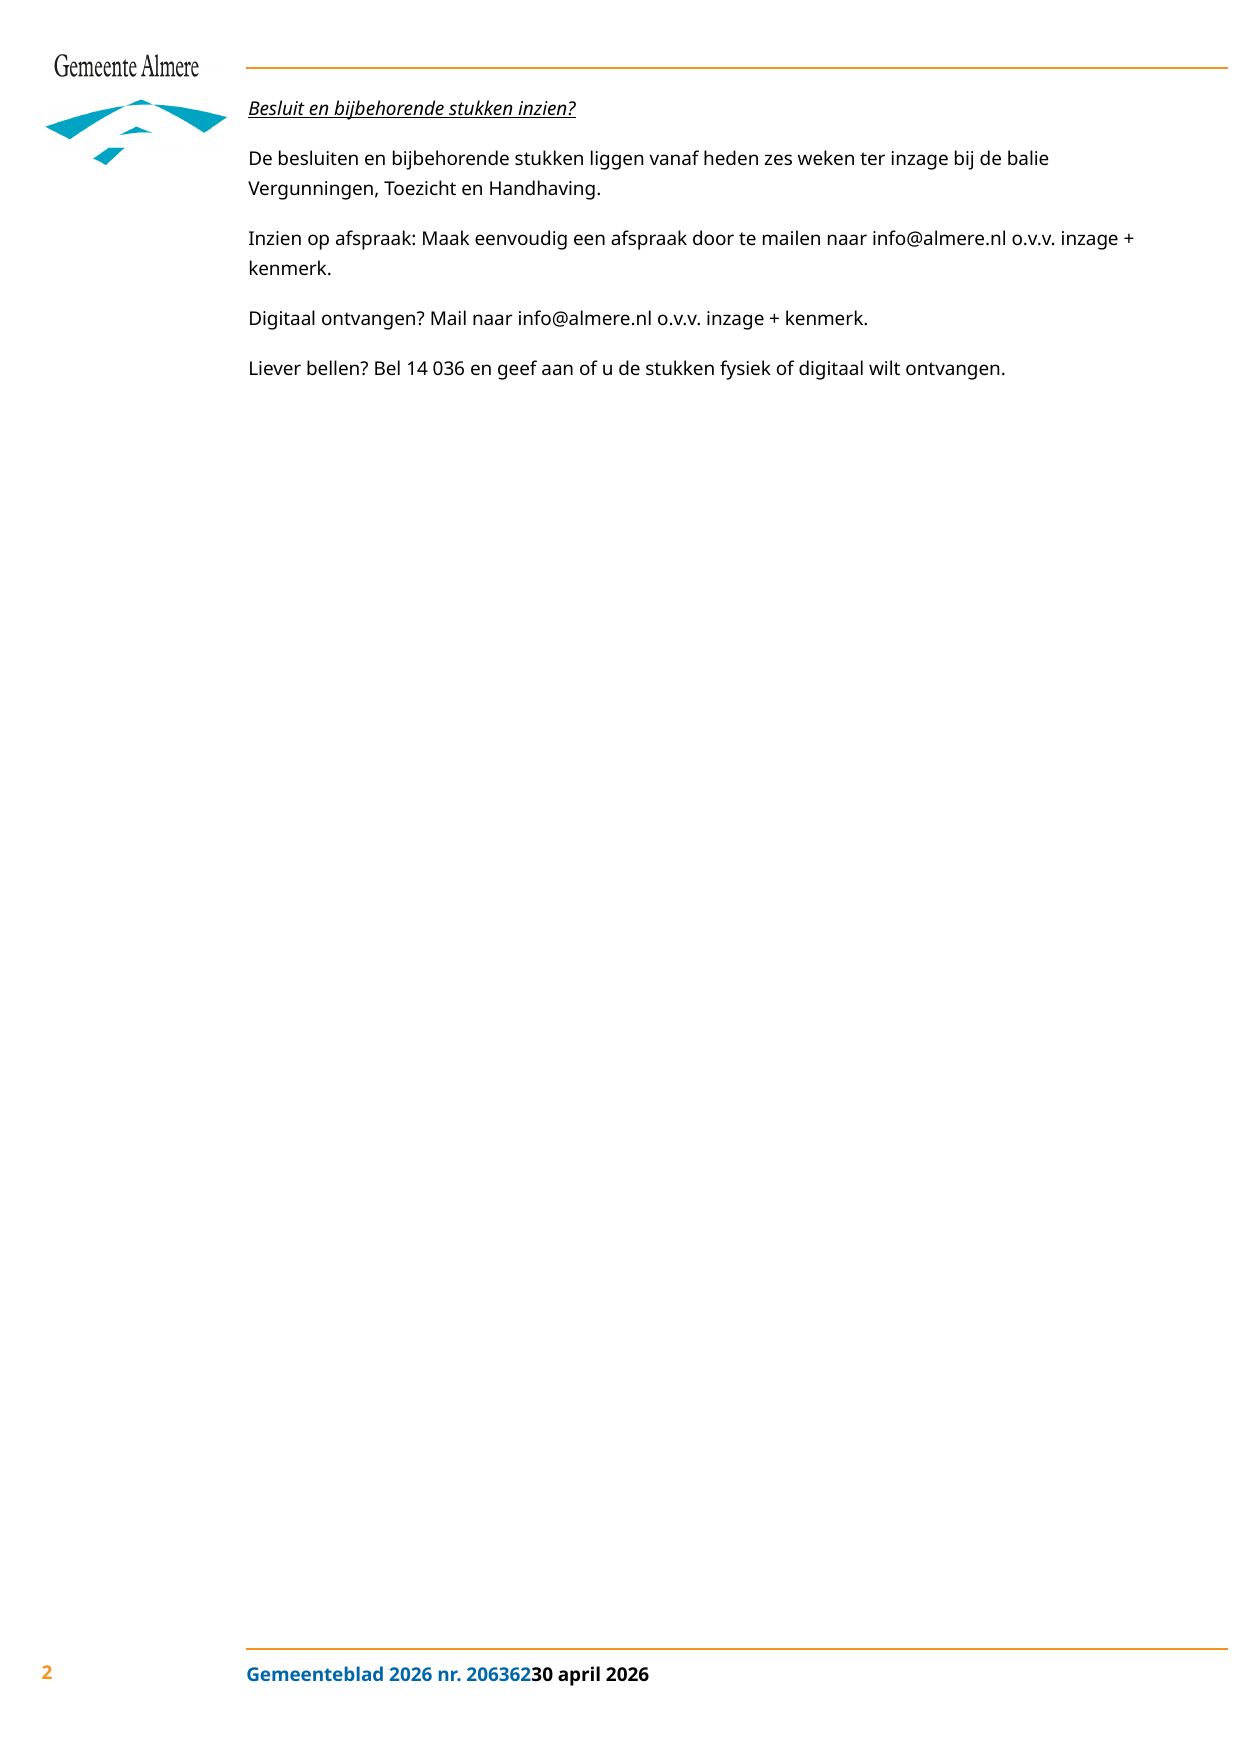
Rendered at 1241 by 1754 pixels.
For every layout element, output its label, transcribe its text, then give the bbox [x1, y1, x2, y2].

picture [41, 47, 231, 172]
text Liever bellen? Bel 14 036 en geef aan of u de stukken fysiek of digitaal wilt ontvangen. [248, 356, 1152, 381]
text Inzien op afspraak: Maak eenvoudig een afspraak door te mailen naar info@almere.nl o.v.v. inzage + kenmerk. [248, 225, 1152, 281]
text Digitaal ontvangen? Mail naar info@almere.nl o.v.v. inzage + kenmerk. [248, 305, 1152, 331]
text De besluiten en bijbehorende stukken liggen vanaf heden zes weken ter inzage bij de balie Vergunningen, Toezicht en Handhaving. [248, 145, 1152, 201]
text Besluit en bijbehorende stukken inzien? [248, 95, 1152, 121]
